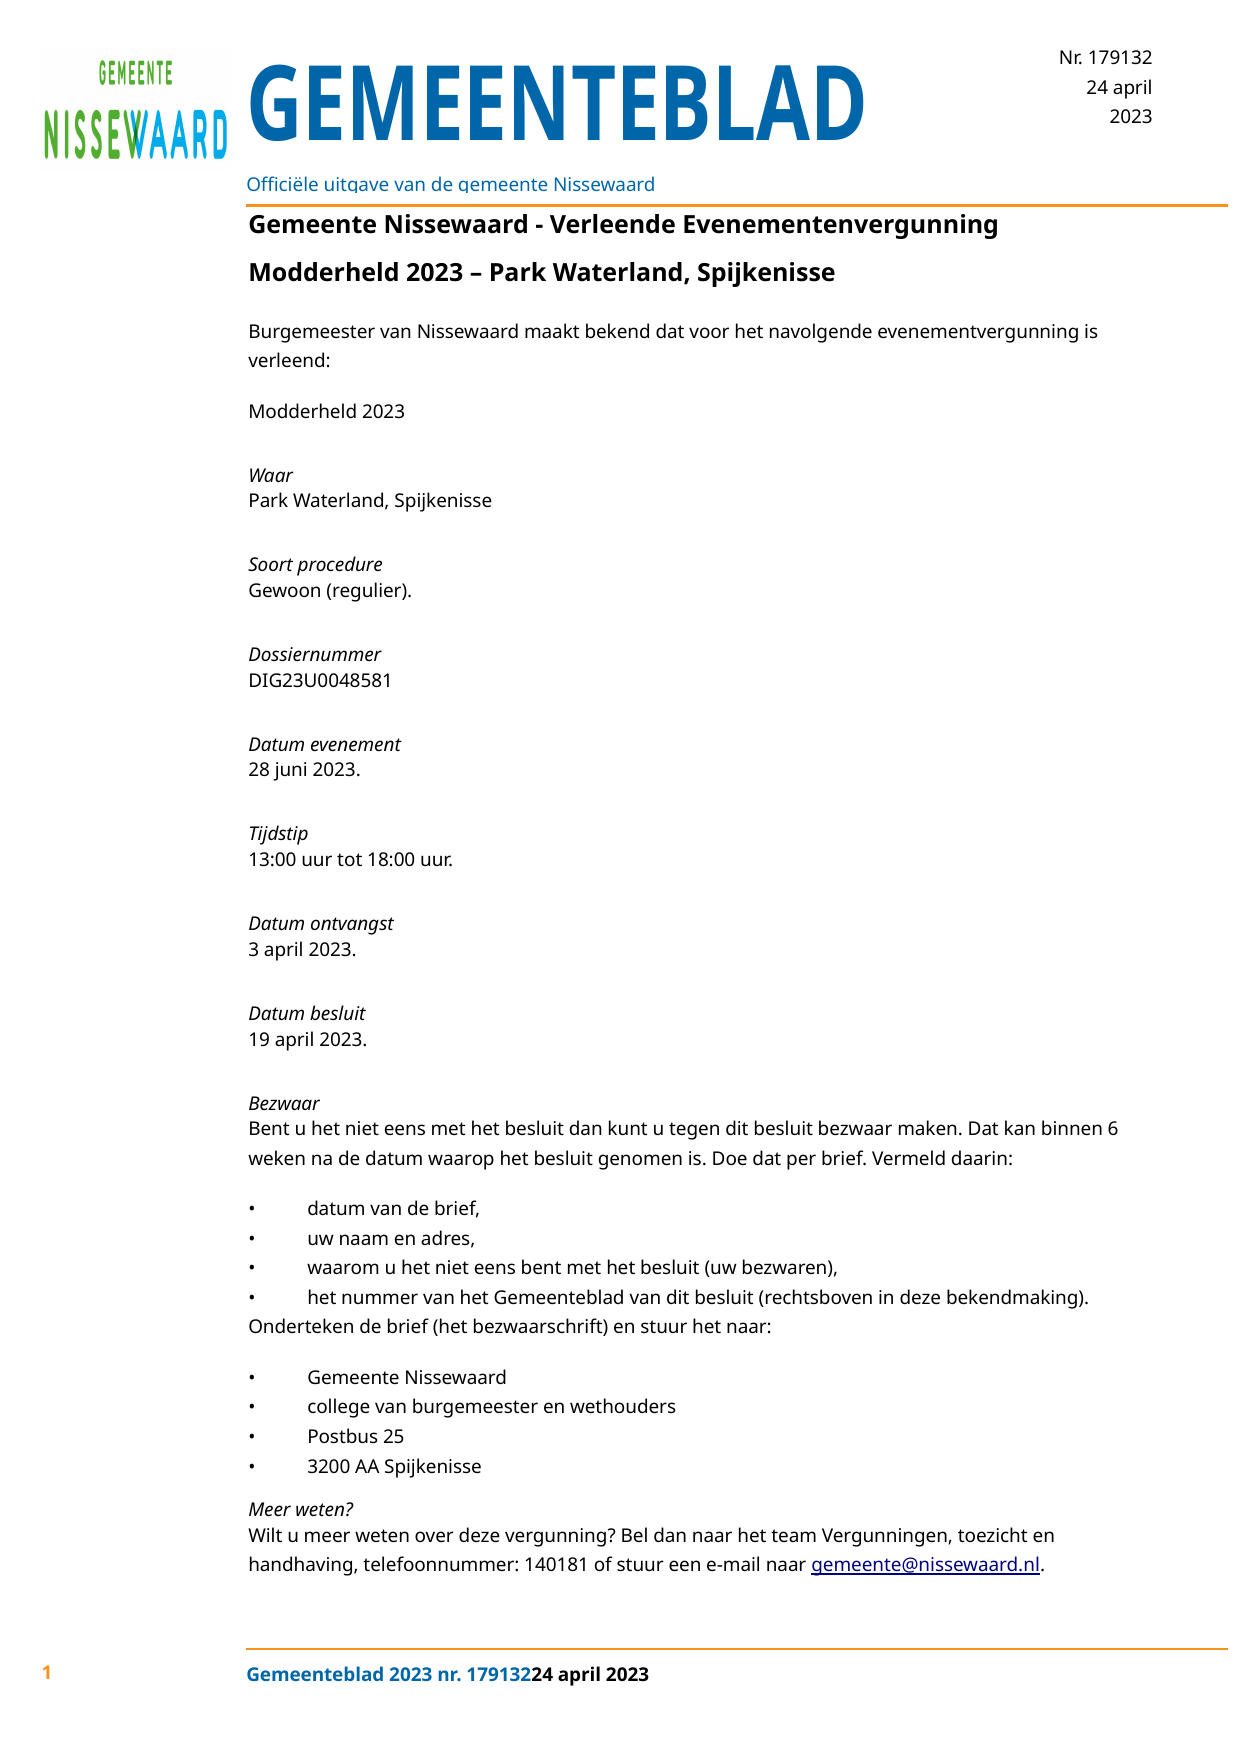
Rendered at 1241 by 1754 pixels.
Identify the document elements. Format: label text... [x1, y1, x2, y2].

text Meer weten? [248, 1496, 1152, 1522]
list waarom u het niet eens bent met het besluit (uw bezwaren), [248, 1254, 1152, 1280]
text Onderteken de brief (het bezwaarschrift) en stuur het naar: [248, 1314, 1152, 1339]
list 3200 AA Spijkenisse [248, 1453, 1152, 1479]
picture [41, 47, 231, 172]
text 19 april 2023. [248, 1026, 1152, 1051]
text Gemeente Nissewaard - Verleende Evenementenvergunning Modderheld 2023 – Park Waterland, Spijkenisse [248, 207, 1152, 288]
text Waar [248, 462, 1152, 488]
text Dossiernummer [248, 641, 1152, 667]
text Park Waterland, Spijkenisse [248, 488, 1152, 513]
list college van burgemeester en wethouders [248, 1394, 1152, 1419]
text Soort procedure [248, 552, 1152, 577]
text Bezwaar [248, 1090, 1152, 1115]
text Burgemeester van Nissewaard maakt bekend dat voor het navolgende evenementvergunning is verleend: [248, 318, 1152, 373]
text Datum ontvangst [248, 910, 1152, 936]
text 3 april 2023. [248, 936, 1152, 962]
text Wilt u meer weten over deze vergunning? Bel dan naar het team Vergunningen, toezicht en handhaving, telefoonnummer: 140181 of stuur een e-mail naar gemeente@nissewaard.nl. [248, 1522, 1152, 1577]
text 13:00 uur tot 18:00 uur. [248, 846, 1152, 872]
text 28 juni 2023. [248, 757, 1152, 782]
text Modderheld 2023 [248, 398, 1152, 424]
text Datum evenement [248, 731, 1152, 757]
text Tijdstip [248, 821, 1152, 846]
list Postbus 25 [248, 1423, 1152, 1449]
list Gemeente Nissewaard [248, 1364, 1152, 1390]
text Gewoon (regulier). [248, 577, 1152, 603]
text DIG23U0048581 [248, 667, 1152, 693]
list uw naam en adres, [248, 1225, 1152, 1251]
text Bent u het niet eens met het besluit dan kunt u tegen dit besluit bezwaar maken. Dat kan binnen 6 weken na de datum waarop het besluit genomen is. Doe dat per brief. Vermeld daarin: [248, 1115, 1152, 1171]
list datum van de brief, [248, 1195, 1152, 1221]
list het nummer van het Gemeenteblad van dit besluit (rechtsboven in deze bekendmaking). [248, 1284, 1152, 1310]
text Datum besluit [248, 1000, 1152, 1026]
